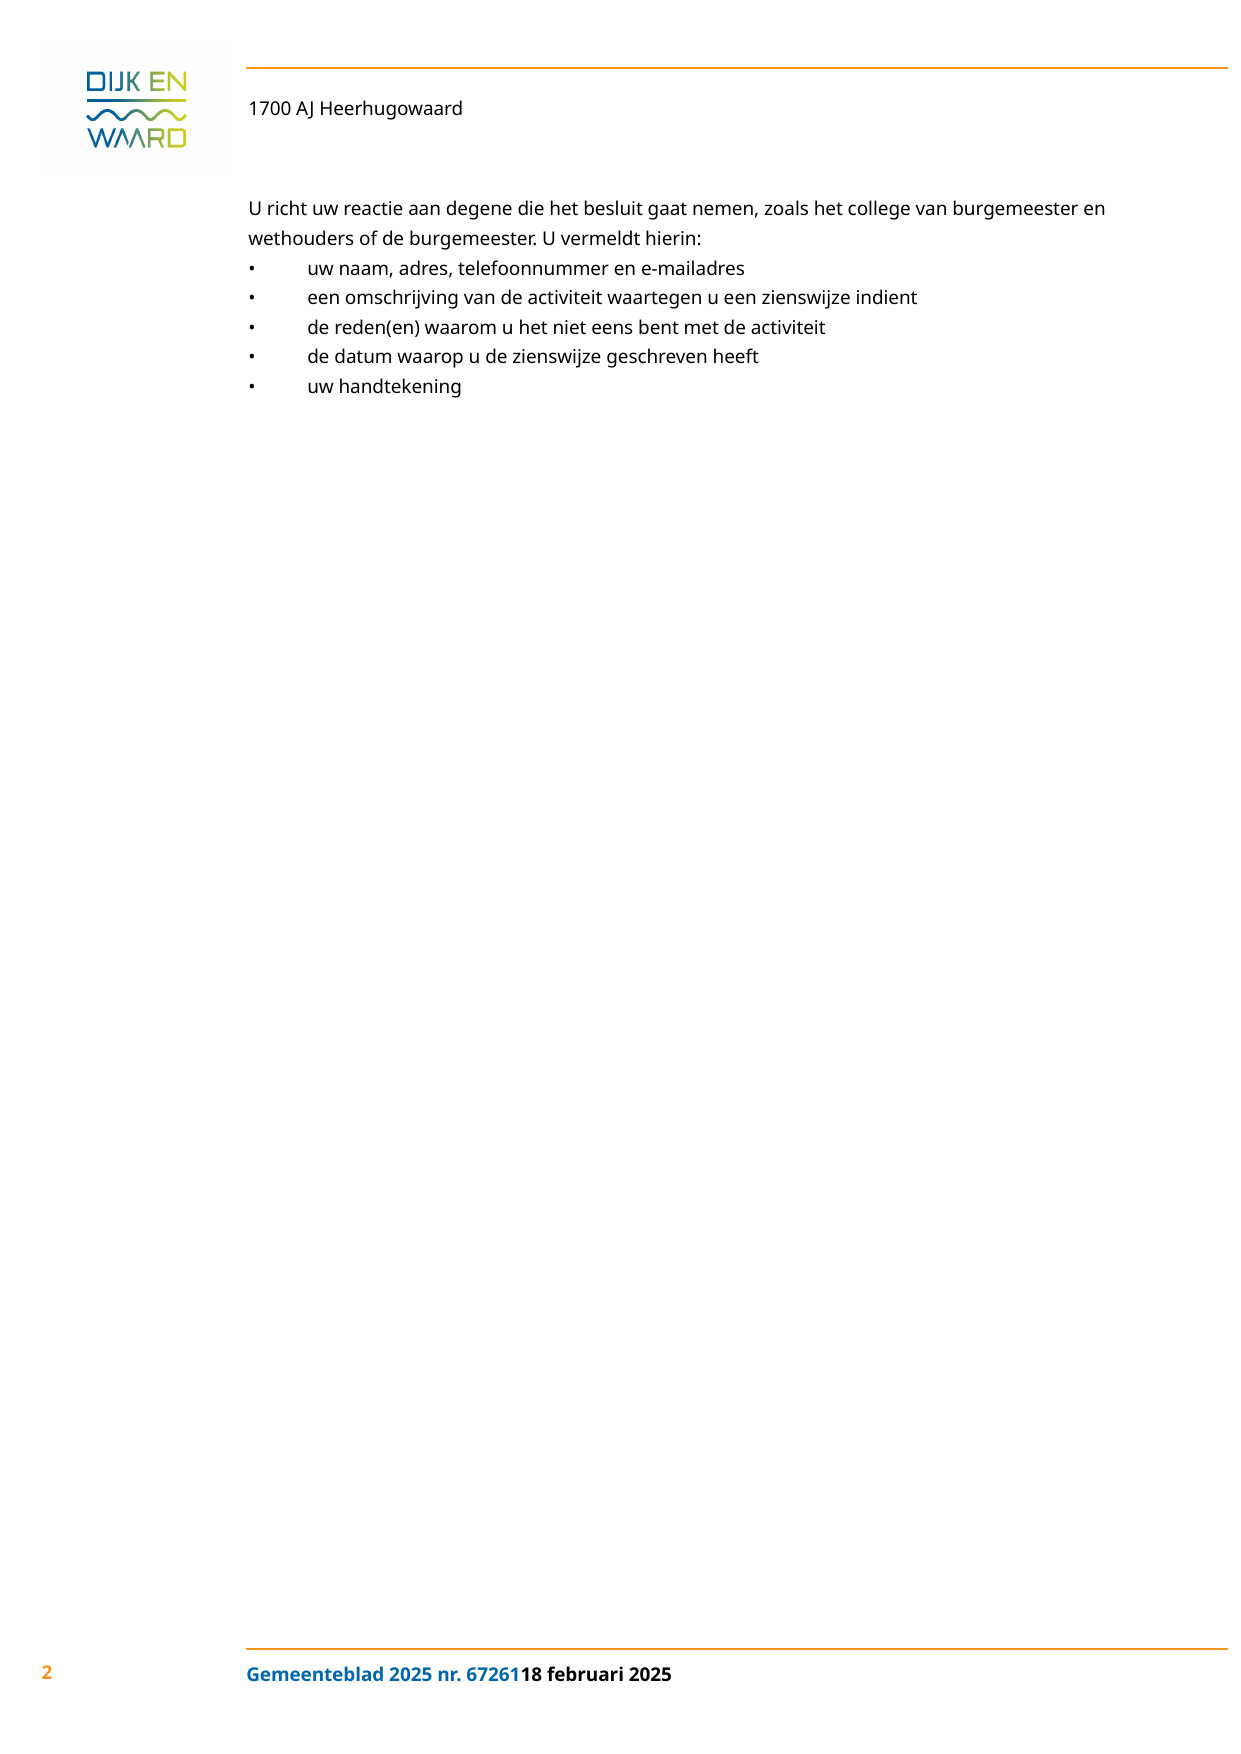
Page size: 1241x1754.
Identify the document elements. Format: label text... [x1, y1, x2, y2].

list uw handtekening [248, 373, 1152, 399]
list de reden(en) waarom u het niet eens bent met de activiteit [248, 314, 1152, 340]
list een omschrijving van de activiteit waartegen u een zienswijze indient [248, 284, 1152, 310]
text 1700 AJ Heerhugowaard [248, 95, 1152, 121]
list uw naam, adres, telefoonnummer en e-mailadres [248, 255, 1152, 281]
text U richt uw reactie aan degene die het besluit gaat nemen, zoals het college van burgemeester en wethouders of de burgemeester. U vermeldt hierin: [248, 196, 1152, 251]
list de datum waarop u de zienswijze geschreven heeft [248, 343, 1152, 369]
picture [41, 47, 231, 172]
